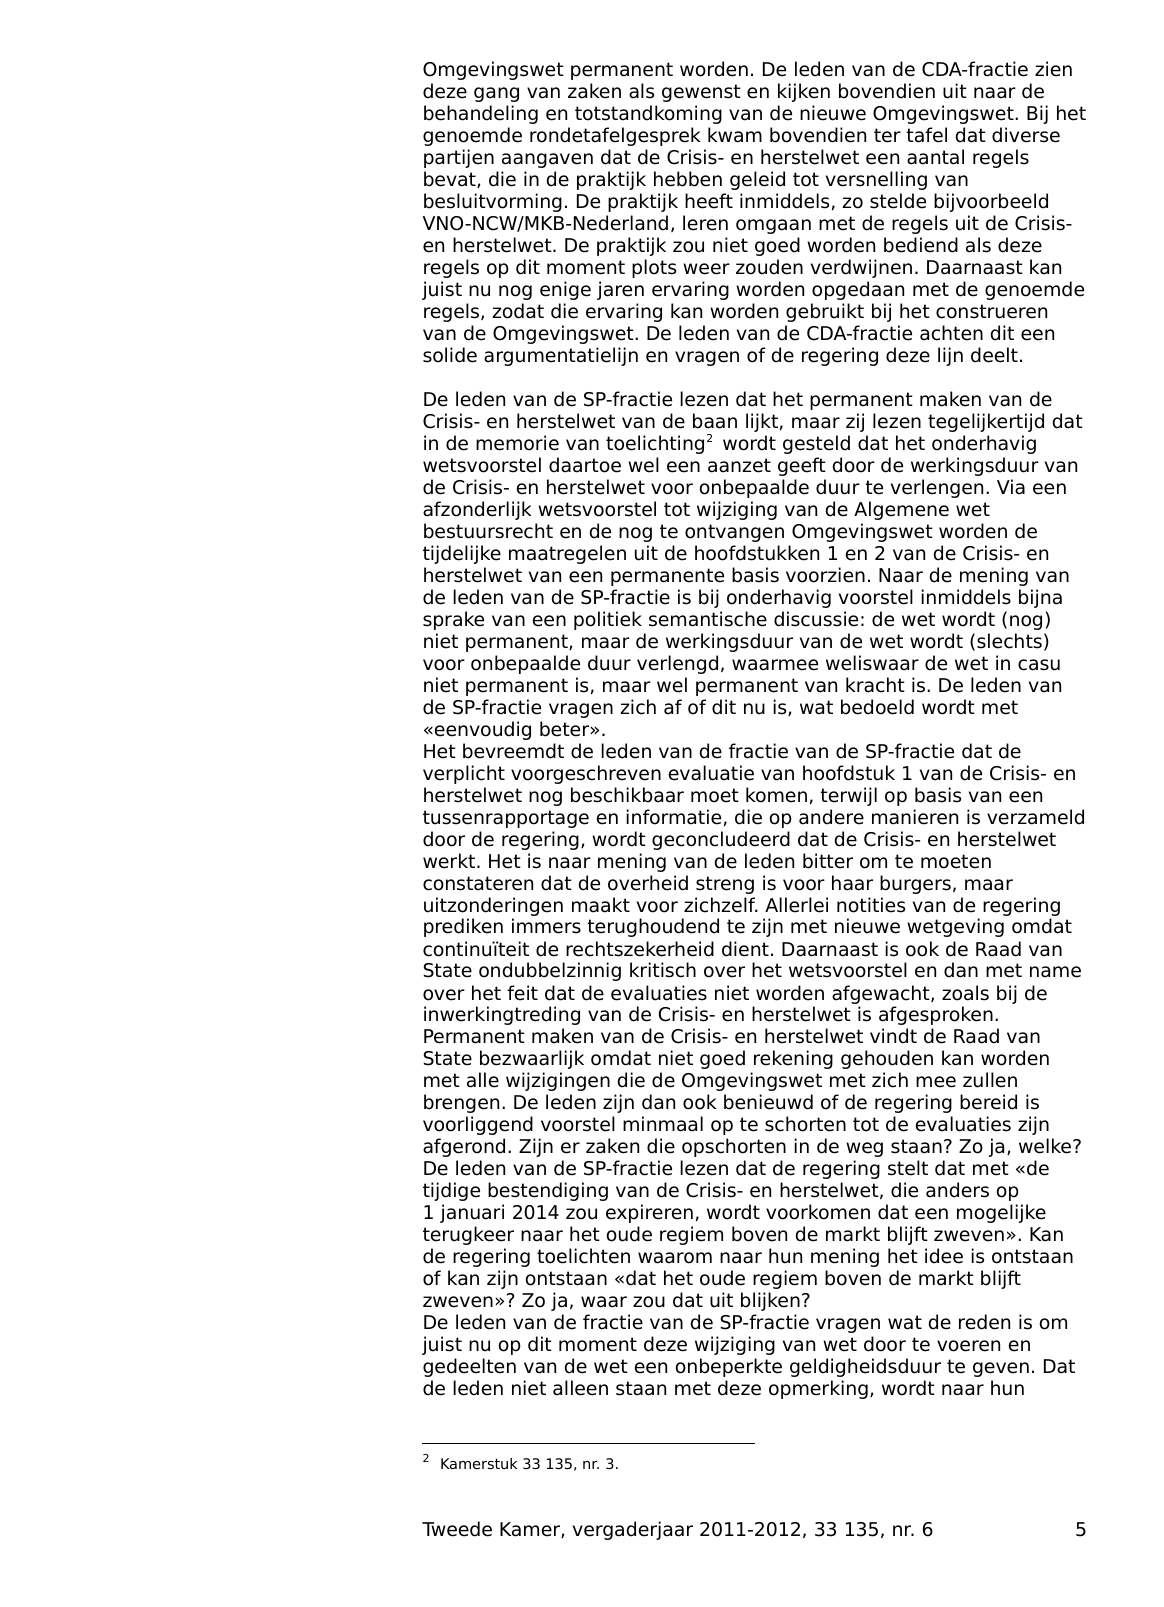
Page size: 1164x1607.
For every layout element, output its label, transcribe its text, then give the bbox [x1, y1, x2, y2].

text De leden van de SP-fractie lezen dat de regering stelt dat met «de tijdige bestendiging van de Crisis- en herstelwet, die anders op 1 januari 2014 zou expireren, wordt voorkomen dat een mogelijke terugkeer naar het oude regiem boven de markt blijft zweven». Kan de regering toelichten waarom naar hun mening het idee is ontstaan of kan zijn ontstaan «dat het oude regiem boven de markt blijft zweven»? Zo ja, waar zou dat uit blijken? [422, 1158, 1087, 1312]
text Het bevreemdt de leden van de fractie van de SP-fractie dat de verplicht voorgeschreven evaluatie van hoofdstuk 1 van de Crisis- en herstelwet nog beschikbaar moet komen, terwijl op basis van een tussenrapportage en informatie, die op andere manieren is verzameld door de regering, wordt geconcludeerd dat de Crisis- en herstelwet werkt. Het is naar mening van de leden bitter om te moeten constateren dat de overheid streng is voor haar burgers, maar uitzonderingen maakt voor zichzelf. Allerlei notities van de regering prediken immers terughoudend te zijn met nieuwe wetgeving omdat continuïteit de rechtszekerheid dient. Daarnaast is ook de Raad van State ondubbelzinnig kritisch over het wetsvoorstel en dan met name over het feit dat de evaluaties niet worden afgewacht, zoals bij de inwerkingtreding van de Crisis- en herstelwet is afgesproken. Permanent maken van de Crisis- en herstelwet vindt de Raad van State bezwaarlijk omdat niet goed rekening gehouden kan worden met alle wijzigingen die de Omgevingswet met zich mee zullen brengen. De leden zijn dan ook benieuwd of de regering bereid is voorliggend voorstel minmaal op te schorten tot de evaluaties zijn afgerond. Zijn er zaken die opschorten in de weg staan? Zo ja, welke? [422, 741, 1087, 1158]
text De leden van de SP-fractie lezen dat het permanent maken van de Crisis- en herstelwet van de baan lijkt, maar zij lezen tegelijkertijd dat in de memorie van toelichting wordt gesteld dat het onderhavig wetsvoorstel daartoe wel een aanzet geeft door de werkingsduur van de Crisis- en herstelwet voor onbepaalde duur te verlengen. Via een afzonderlijk wetsvoorstel tot wijziging van de Algemene wet bestuursrecht en de nog te ontvangen Omgevingswet worden de tijdelijke maatregelen uit de hoofdstukken 1 en 2 van de Crisis- en herstelwet van een permanente basis voorzien. Naar de mening van de leden van de SP-fractie is bij onderhavig voorstel inmiddels bijna sprake van een politiek semantische discussie: de wet wordt (nog) niet permanent, maar de werkingsduur van de wet wordt (slechts) voor onbepaalde duur verlengd, waarmee weliswaar de wet in casu niet permanent is, maar wel permanent van kracht is. De leden van de SP-fractie vragen zich af of dit nu is, wat bedoeld wordt met «eenvoudig beter». [422, 389, 1087, 741]
text Omgevingswet permanent worden. De leden van de CDA-fractie zien deze gang van zaken als gewenst en kijken bovendien uit naar de behandeling en totstandkoming van de nieuwe Omgevingswet. Bij het genoemde rondetafelgesprek kwam bovendien ter tafel dat diverse partijen aangaven dat de Crisis- en herstelwet een aantal regels bevat, die in de praktijk hebben geleid tot versnelling van besluitvorming. De praktijk heeft inmiddels, zo stelde bijvoorbeeld VNO-NCW/MKB-Nederland, leren omgaan met de regels uit de Crisis- en herstelwet. De praktijk zou niet goed worden bediend als deze regels op dit moment plots weer zouden verdwijnen. Daarnaast kan juist nu nog enige jaren ervaring worden opgedaan met de genoemde regels, zodat die ervaring kan worden gebruikt bij het construeren van de Omgevingswet. De leden van de CDA-fractie achten dit een solide argumentatielijn en vragen of de regering deze lijn deelt. [422, 59, 1087, 367]
text De leden van de fractie van de SP-fractie vragen wat de reden is om juist nu op dit moment deze wijziging van wet door te voeren en gedeelten van de wet een onbeperkte geldigheidsduur te geven. Dat de leden niet alleen staan met deze opmerking, wordt naar hun [422, 1312, 1087, 1400]
text Kamerstuk 33 135, nr. 3. [422, 1452, 1087, 1474]
